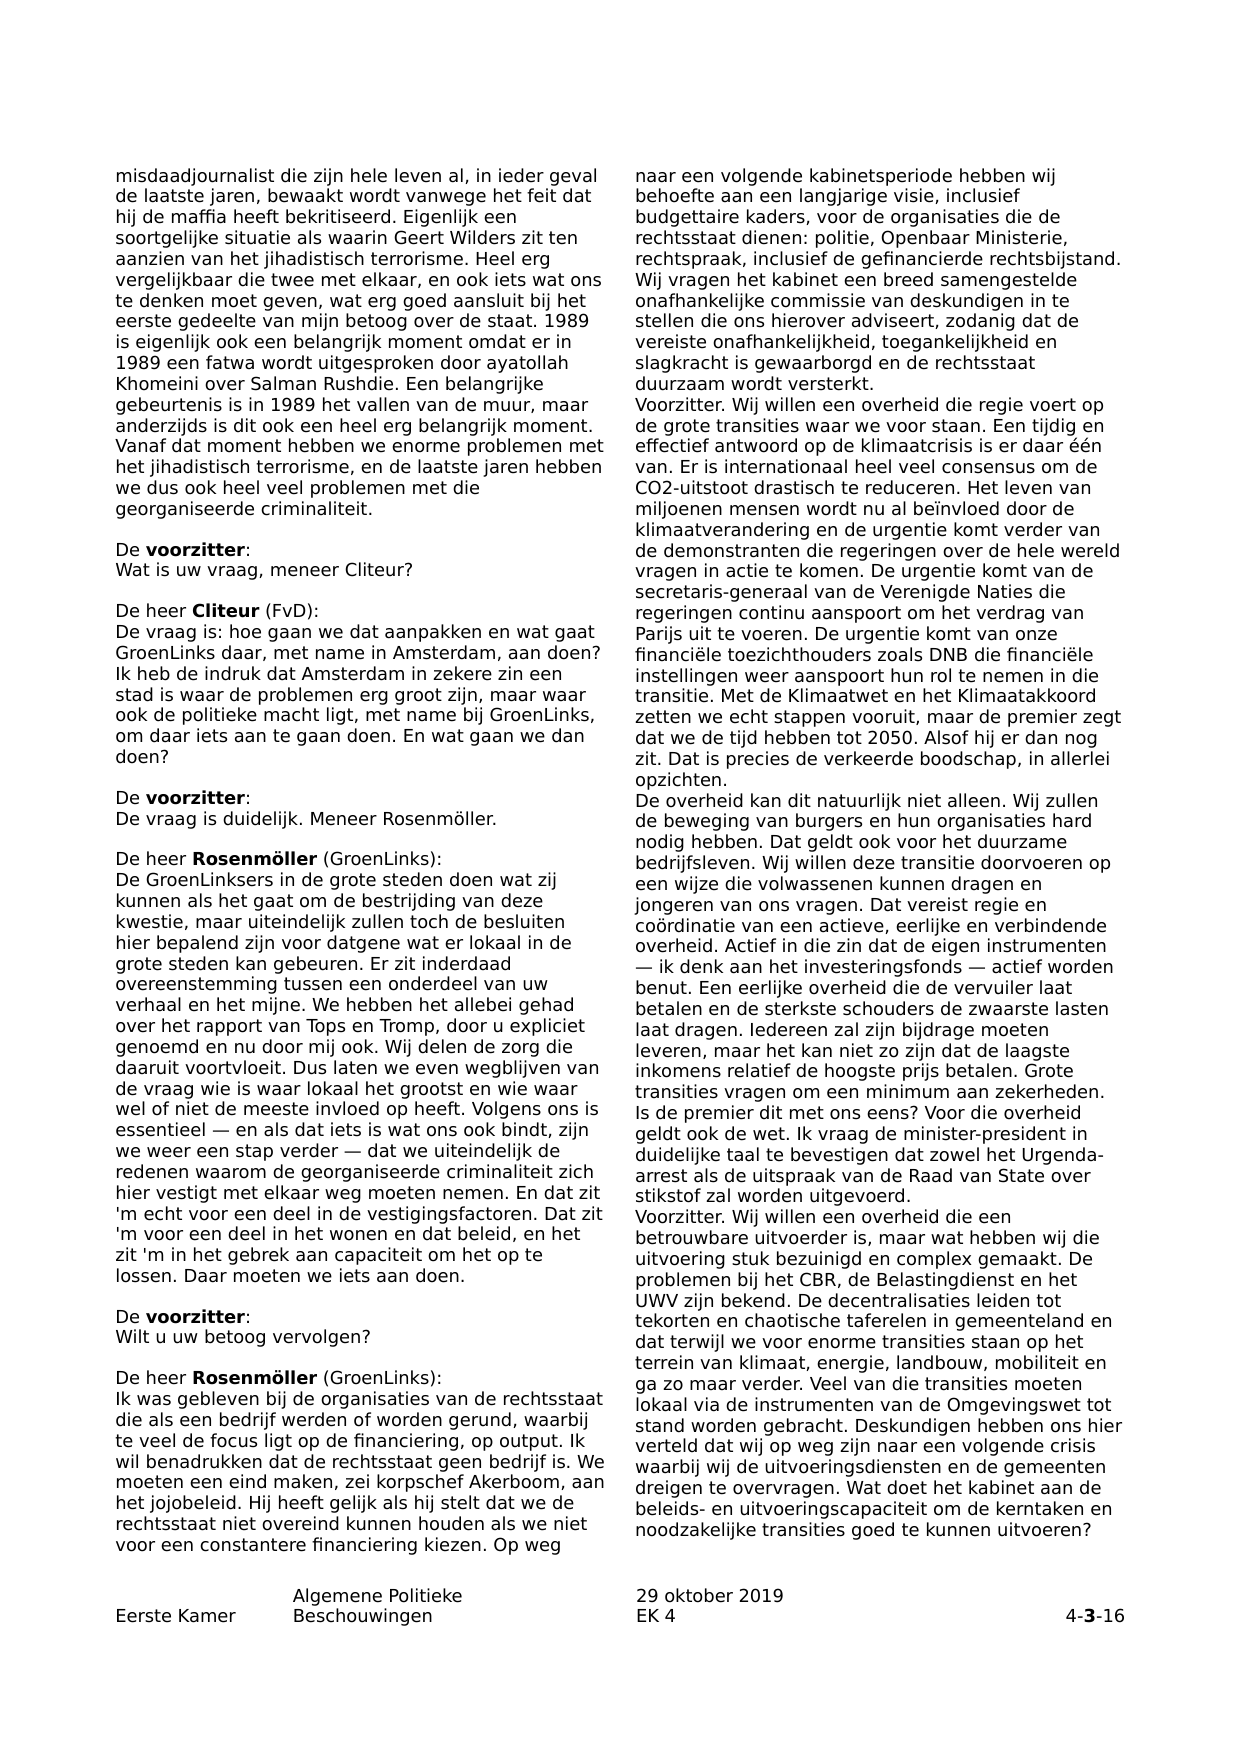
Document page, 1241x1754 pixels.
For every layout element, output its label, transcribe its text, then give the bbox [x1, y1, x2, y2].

text Wat is uw vraag, meneer Cliteur? [115, 560, 605, 581]
text De heer Rosenmöller (GroenLinks): [115, 1368, 605, 1389]
text naar een volgende kabinetsperiode hebben wij behoefte aan een langjarige visie, inclusief budgettaire kaders, voor de organisaties die de rechtsstaat dienen: politie, Openbaar Ministerie, rechtspraak, inclusief de gefinancierde rechtsbijstand. Wij vragen het kabinet een breed samengestelde onafhankelijke commissie van deskundigen in te stellen die ons hierover adviseert, zodanig dat de vereiste onafhankelijkheid, toegankelijkheid en slagkracht is gewaarborgd en de rechtsstaat duurzaam wordt versterkt. [635, 165, 1125, 394]
text De voorzitter: [115, 539, 605, 560]
text De voorzitter: [115, 788, 605, 808]
text Voorzitter. Wij willen een overheid die regie voert op de grote transities waar we voor staan. Een tijdig en effectief antwoord op de klimaatcrisis is er daar één van. Er is internationaal heel veel consensus om de CO2-uitstoot drastisch te reduceren. Het leven van miljoenen mensen wordt nu al beïnvloed door de klimaatverandering en de urgentie komt verder van de demonstranten die regeringen over de hele wereld vragen in actie te komen. De urgentie komt van de secretaris-generaal van de Verenigde Naties die regeringen continu aanspoort om het verdrag van Parijs uit te voeren. De urgentie komt van onze financiële toezichthouders zoals DNB die financiële instellingen weer aanspoort hun rol te nemen in die transitie. Met de Klimaatwet en het Klimaatakkoord zetten we echt stappen vooruit, maar de premier zegt dat we de tijd hebben tot 2050. Alsof hij er dan nog zit. Dat is precies de verkeerde boodschap, in allerlei opzichten. [635, 394, 1125, 790]
text De heer Rosenmöller (GroenLinks): [115, 849, 605, 870]
text De overheid kan dit natuurlijk niet alleen. Wij zullen de beweging van burgers en hun organisaties hard nodig hebben. Dat geldt ook voor het duurzame bedrijfsleven. Wij willen deze transitie doorvoeren op een wijze die volwassenen kunnen dragen en jongeren van ons vragen. Dat vereist regie en coördinatie van een actieve, eerlijke en verbindende overheid. Actief in die zin dat de eigen instrumenten — ik denk aan het investeringsfonds — actief worden benut. Een eerlijke overheid die de vervuiler laat betalen en de sterkste schouders de zwaarste lasten laat dragen. Iedereen zal zijn bijdrage moeten leveren, maar het kan niet zo zijn dat de laagste inkomens relatief de hoogste prijs betalen. Grote transities vragen om een minimum aan zekerheden. Is de premier dit met ons eens? Voor die overheid geldt ook de wet. Ik vraag de minister-president in duidelijke taal te bevestigen dat zowel het Urgenda-arrest als de uitspraak van de Raad van State over stikstof zal worden uitgevoerd. [635, 790, 1125, 1207]
text De heer Cliteur (FvD): [115, 601, 605, 622]
text Voorzitter. Wij willen een overheid die een betrouwbare uitvoerder is, maar wat hebben wij die uitvoering stuk bezuinigd en complex gemaakt. De problemen bij het CBR, de Belastingdienst en het UWV zijn bekend. De decentralisaties leiden tot tekorten en chaotische taferelen in gemeenteland en dat terwijl we voor enorme transities staan op het terrein van klimaat, energie, landbouw, mobiliteit en ga zo maar verder. Veel van die transities moeten lokaal via de instrumenten van de Omgevingswet tot stand worden gebracht. Deskundigen hebben ons hier verteld dat wij op weg zijn naar een volgende crisis waarbij wij de uitvoeringsdiensten en de gemeenten dreigen te overvragen. Wat doet het kabinet aan de beleids- en uitvoeringscapaciteit om de kerntaken en noodzakelijke transities goed te kunnen uitvoeren? [635, 1207, 1125, 1540]
text De vraag is duidelijk. Meneer Rosenmöller. [115, 808, 605, 829]
text De GroenLinksers in de grote steden doen wat zij kunnen als het gaat om de bestrijding van deze kwestie, maar uiteindelijk zullen toch de besluiten hier bepalend zijn voor datgene wat er lokaal in de grote steden kan gebeuren. Er zit inderdaad overeenstemming tussen een onderdeel van uw verhaal en het mijne. We hebben het allebei gehad over het rapport van Tops en Tromp, door u expliciet genoemd en nu door mij ook. Wij delen de zorg die daaruit voortvloeit. Dus laten we even wegblijven van de vraag wie is waar lokaal het grootst en wie waar wel of niet de meeste invloed op heeft. Volgens ons is essentieel — en als dat iets is wat ons ook bindt, zijn we weer een stap verder — dat we uiteindelijk de redenen waarom de georganiseerde criminaliteit zich hier vestigt met elkaar weg moeten nemen. En dat zit 'm echt voor een deel in de vestigingsfactoren. Dat zit 'm voor een deel in het wonen en dat beleid, en het zit 'm in het gebrek aan capaciteit om het op te lossen. Daar moeten we iets aan doen. [115, 870, 605, 1287]
text Ik was gebleven bij de organisaties van de rechtsstaat die als een bedrijf werden of worden gerund, waarbij te veel de focus ligt op de financiering, op output. Ik wil benadrukken dat de rechtsstaat geen bedrijf is. We moeten een eind maken, zei korpschef Akerboom, aan het jojobeleid. Hij heeft gelijk als hij stelt dat we de rechtsstaat niet overeind kunnen houden als we niet voor een constantere financiering kiezen. Op weg [115, 1389, 605, 1556]
text De voorzitter: [115, 1307, 605, 1327]
text Wilt u uw betoog vervolgen? [115, 1327, 605, 1348]
text De vraag is: hoe gaan we dat aanpakken en wat gaat GroenLinks daar, met name in Amsterdam, aan doen? Ik heb de indruk dat Amsterdam in zekere zin een stad is waar de problemen erg groot zijn, maar waar ook de politieke macht ligt, met name bij GroenLinks, om daar iets aan te gaan doen. En wat gaan we dan doen? [115, 622, 605, 768]
text misdaadjournalist die zijn hele leven al, in ieder geval de laatste jaren, bewaakt wordt vanwege het feit dat hij de maffia heeft bekritiseerd. Eigenlijk een soortgelijke situatie als waarin Geert Wilders zit ten aanzien van het jihadistisch terrorisme. Heel erg vergelijkbaar die twee met elkaar, en ook iets wat ons te denken moet geven, wat erg goed aansluit bij het eerste gedeelte van mijn betoog over de staat. 1989 is eigenlijk ook een belangrijk moment omdat er in 1989 een fatwa wordt uitgesproken door ayatollah Khomeini over Salman Rushdie. Een belangrijke gebeurtenis is in 1989 het vallen van de muur, maar anderzijds is dit ook een heel erg belangrijk moment. Vanaf dat moment hebben we enorme problemen met het jihadistisch terrorisme, en de laatste jaren hebben we dus ook heel veel problemen met die georganiseerde criminaliteit. [115, 165, 605, 519]
